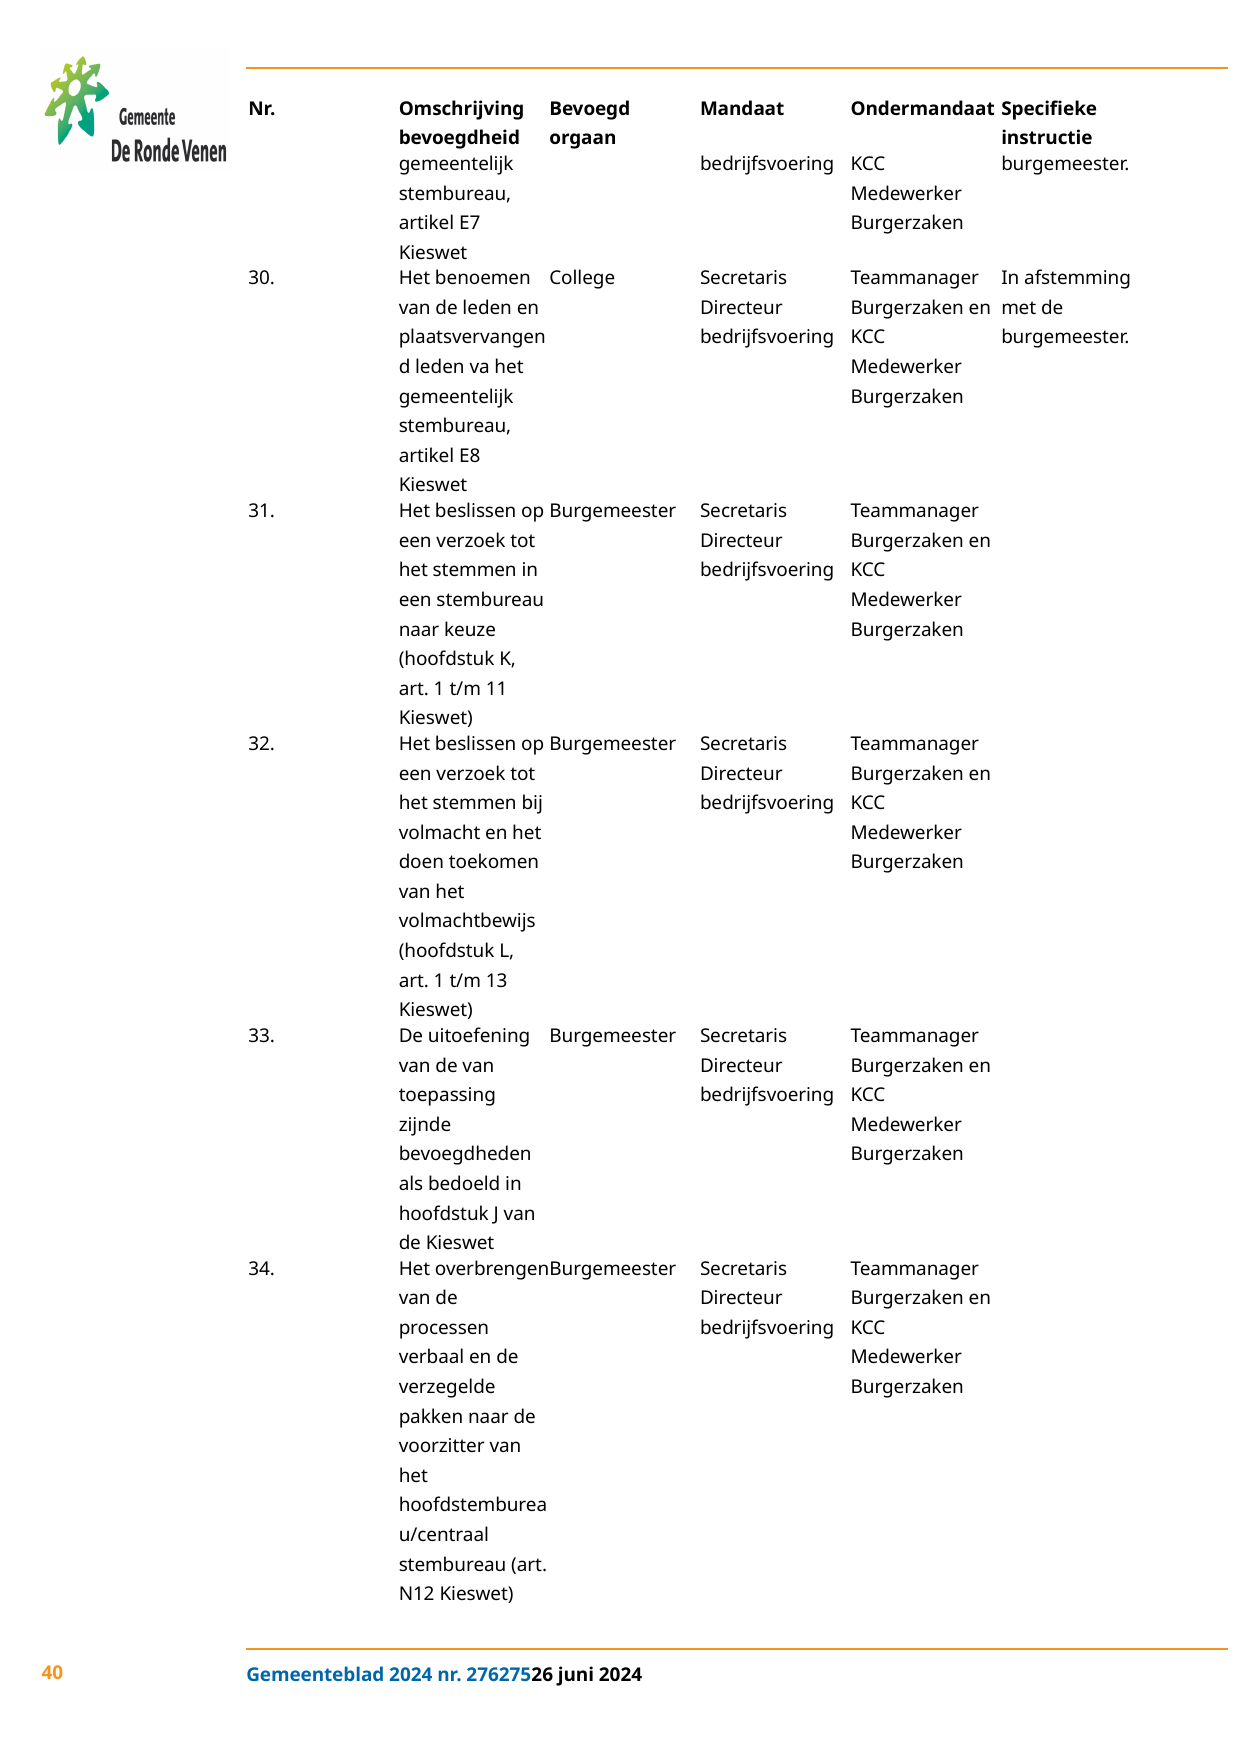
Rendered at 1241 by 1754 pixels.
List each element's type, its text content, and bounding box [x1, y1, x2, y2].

table_cell KCC Medewerker Burgerzaken [850, 150, 1001, 264]
table_cell In afstemming met de burgemeester. [1001, 265, 1152, 497]
table_cell Het overbrengen van de processen verbaal en de verzegelde pakken naar de voorzitter van het hoofdstembureau/centraal stembureau (art. N12 Kieswet) [399, 1255, 549, 1606]
table_cell [549, 150, 700, 264]
table_header Bevoegd orgaan [549, 95, 700, 150]
table_cell Secretaris Directeur bedrijfsvoering [700, 265, 850, 497]
table_header Ondermandaat [850, 95, 1001, 150]
table_header Nr. [248, 95, 398, 150]
table_cell Het beslissen op een verzoek tot het stemmen in een stembureau naar keuze (hoofdstuk K, art. 1 t/m 11 Kieswet) [399, 498, 549, 730]
table_cell [248, 150, 398, 264]
table_cell [1001, 1022, 1152, 1255]
picture [41, 47, 231, 172]
table_cell 34. [248, 1255, 398, 1606]
table_cell Teammanager Burgerzaken en KCC Medewerker Burgerzaken [850, 1022, 1001, 1255]
table_cell bedrijfsvoering [700, 150, 850, 264]
table_cell Secretaris Directeur bedrijfsvoering [700, 498, 850, 730]
table_cell burgemeester. [1001, 150, 1152, 264]
table_cell Teammanager Burgerzaken en KCC Medewerker Burgerzaken [850, 265, 1001, 497]
table_cell 33. [248, 1022, 398, 1255]
table_cell [1001, 730, 1152, 1022]
table_cell De uitoefening van de van toepassing zijnde bevoegdheden als bedoeld in hoofdstuk J van de Kieswet [399, 1022, 549, 1255]
table_cell Burgemeester [549, 730, 700, 1022]
table_cell [1001, 1255, 1152, 1606]
table_cell Burgemeester [549, 498, 700, 730]
table_cell Teammanager Burgerzaken en KCC Medewerker Burgerzaken [850, 1255, 1001, 1606]
table_header Mandaat [700, 95, 850, 150]
table_cell 32. [248, 730, 398, 1022]
table_cell Secretaris Directeur bedrijfsvoering [700, 1255, 850, 1606]
table_cell Secretaris Directeur bedrijfsvoering [700, 1022, 850, 1255]
table_cell [1001, 498, 1152, 730]
table_header Specifieke instructie [1001, 95, 1152, 150]
table_cell Secretaris Directeur bedrijfsvoering [700, 730, 850, 1022]
table_cell Burgemeester [549, 1022, 700, 1255]
table_cell Het beslissen op een verzoek tot het stemmen bij volmacht en het doen toekomen van het volmachtbewijs (hoofdstuk L, art. 1 t/m 13 Kieswet) [399, 730, 549, 1022]
table_cell Teammanager Burgerzaken en KCC Medewerker Burgerzaken [850, 498, 1001, 730]
table_cell gemeentelijk stembureau, artikel E7 Kieswet [399, 150, 549, 264]
table_cell Teammanager Burgerzaken en KCC Medewerker Burgerzaken [850, 730, 1001, 1022]
table_cell College [549, 265, 700, 497]
table_cell Het benoemen van de leden en plaatsvervangend leden va het gemeentelijk stembureau, artikel E8 Kieswet [399, 265, 549, 497]
table_cell Burgemeester [549, 1255, 700, 1606]
table_cell 30. [248, 265, 398, 497]
table_header Omschrijving bevoegdheid [399, 95, 549, 150]
table_cell 31. [248, 498, 398, 730]
